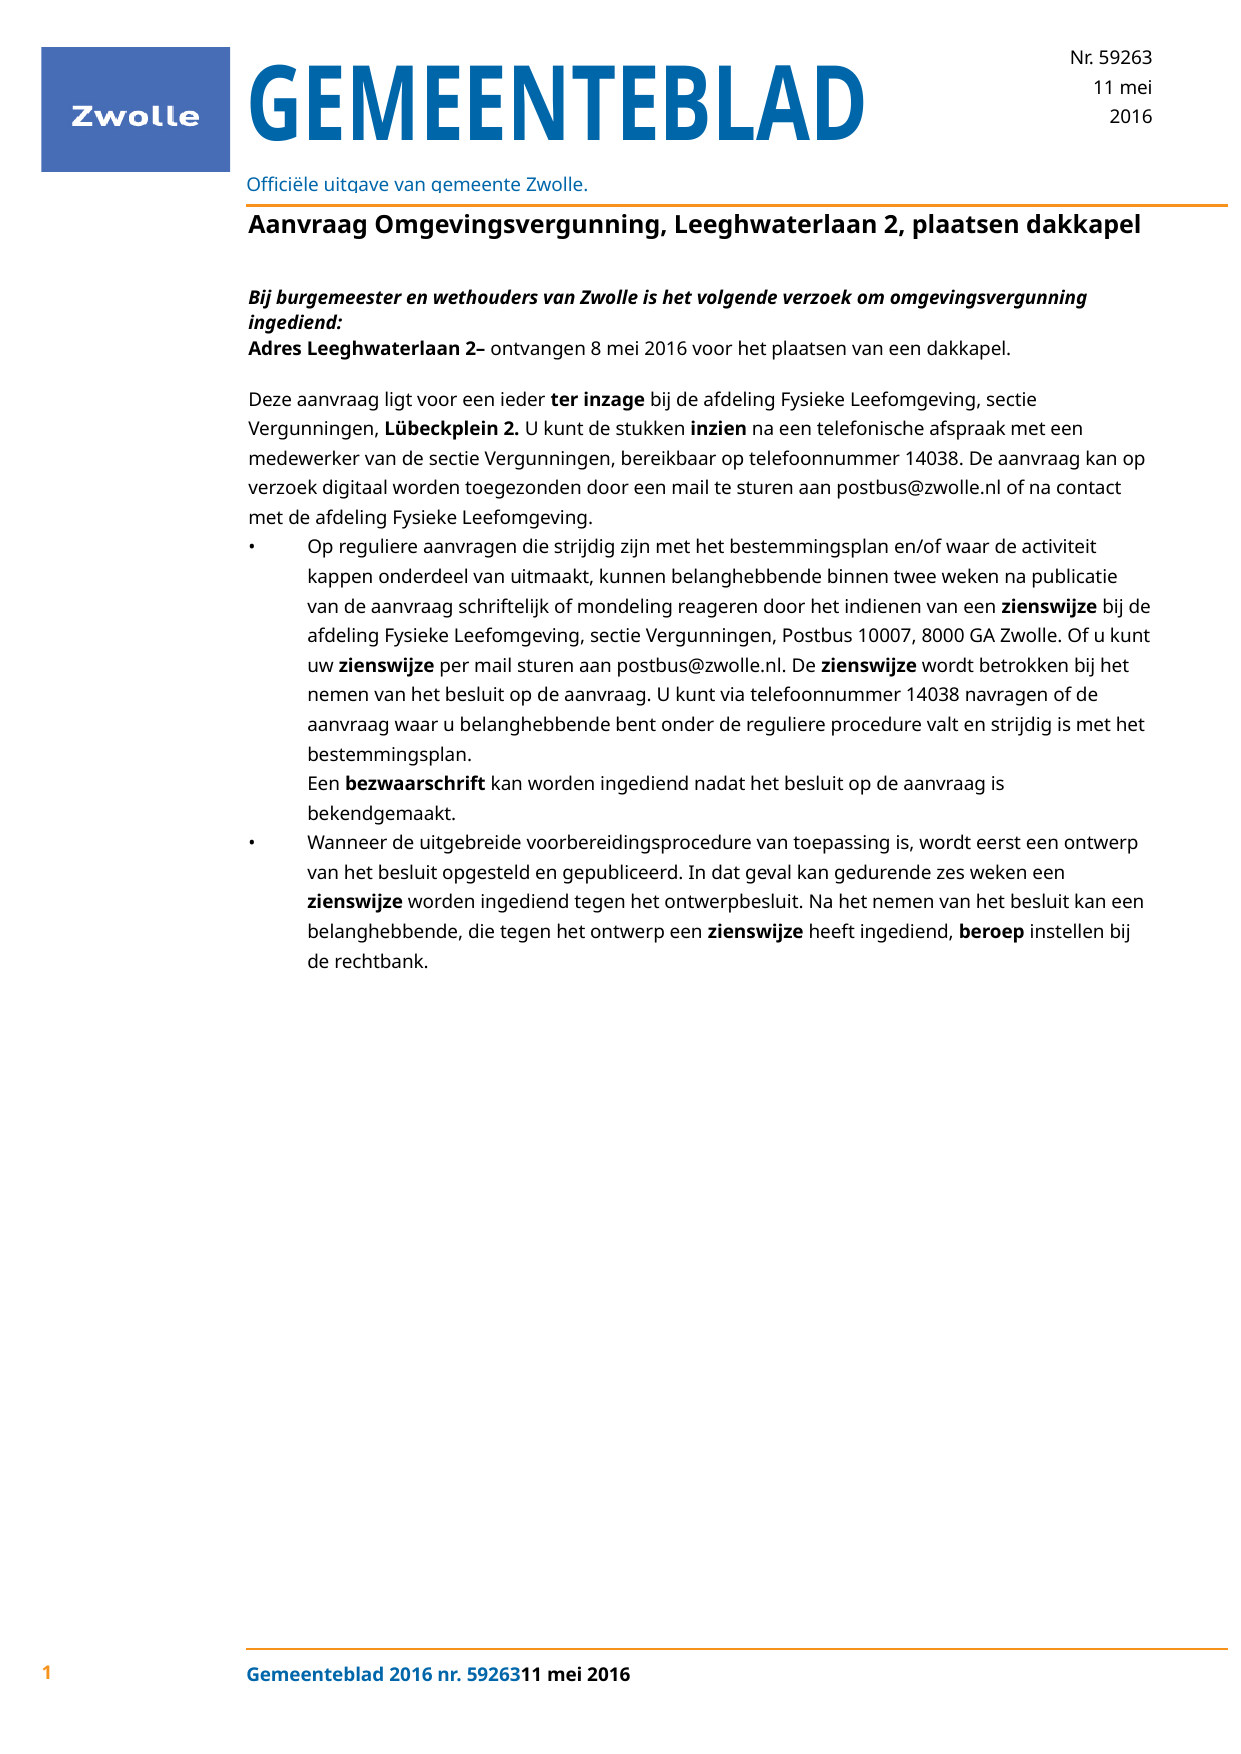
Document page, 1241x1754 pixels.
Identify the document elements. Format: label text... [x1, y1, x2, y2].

text Adres Leeghwaterlaan 2– ontvangen 8 mei 2016 voor het plaatsen van een dakkapel. [248, 335, 1152, 361]
list Wanneer de uitgebreide voorbereidingsprocedure van toepassing is, wordt eerst een ontwerp van het besluit opgesteld en gepubliceerd. In dat geval kan gedurende zes weken een zienswijze worden ingediend tegen het ontwerpbesluit. Na het nemen van het besluit kan een belanghebbende, die tegen het ontwerp een zienswijze heeft ingediend, beroep instellen bij de rechtbank. [248, 829, 1152, 973]
list Op reguliere aanvragen die strijdig zijn met het bestemmingsplan en/of waar de activiteit kappen onderdeel van uitmaakt, kunnen belanghebbende binnen twee weken na publicatie van de aanvraag schriftelijk of mondeling reageren door het indienen van een zienswijze bij de afdeling Fysieke Leefomgeving, sectie Vergunningen, Postbus 10007, 8000 GA Zwolle. Of u kunt uw zienswijze per mail sturen aan postbus@zwolle.nl. De zienswijze wordt betrokken bij het nemen van het besluit op de aanvraag. U kunt via telefoonnummer 14038 navragen of de aanvraag waar u belanghebbende bent onder de reguliere procedure valt en strijdig is met het bestemmingsplan. [248, 534, 1152, 766]
text Aanvraag Omgevingsvergunning, Leeghwaterlaan 2, plaatsen dakkapel [248, 207, 1152, 241]
list Een bezwaarschrift kan worden ingediend nadat het besluit op de aanvraag is bekendgemaakt. [248, 770, 1152, 826]
text Bij burgemeester en wethouders van Zwolle is het volgende verzoek om omgevingsvergunning ingediend: [248, 284, 1152, 335]
picture [41, 47, 231, 172]
text Deze aanvraag ligt voor een ieder ter inzage bij de afdeling Fysieke Leefomgeving, sectie Vergunningen, Lübeckplein 2. U kunt de stukken inzien na een telefonische afspraak met een medewerker van de sectie Vergunningen, bereikbaar op telefoonnummer 14038. De aanvraag kan op verzoek digitaal worden toegezonden door een mail te sturen aan postbus@zwolle.nl of na contact met de afdeling Fysieke Leefomgeving. [248, 386, 1152, 530]
